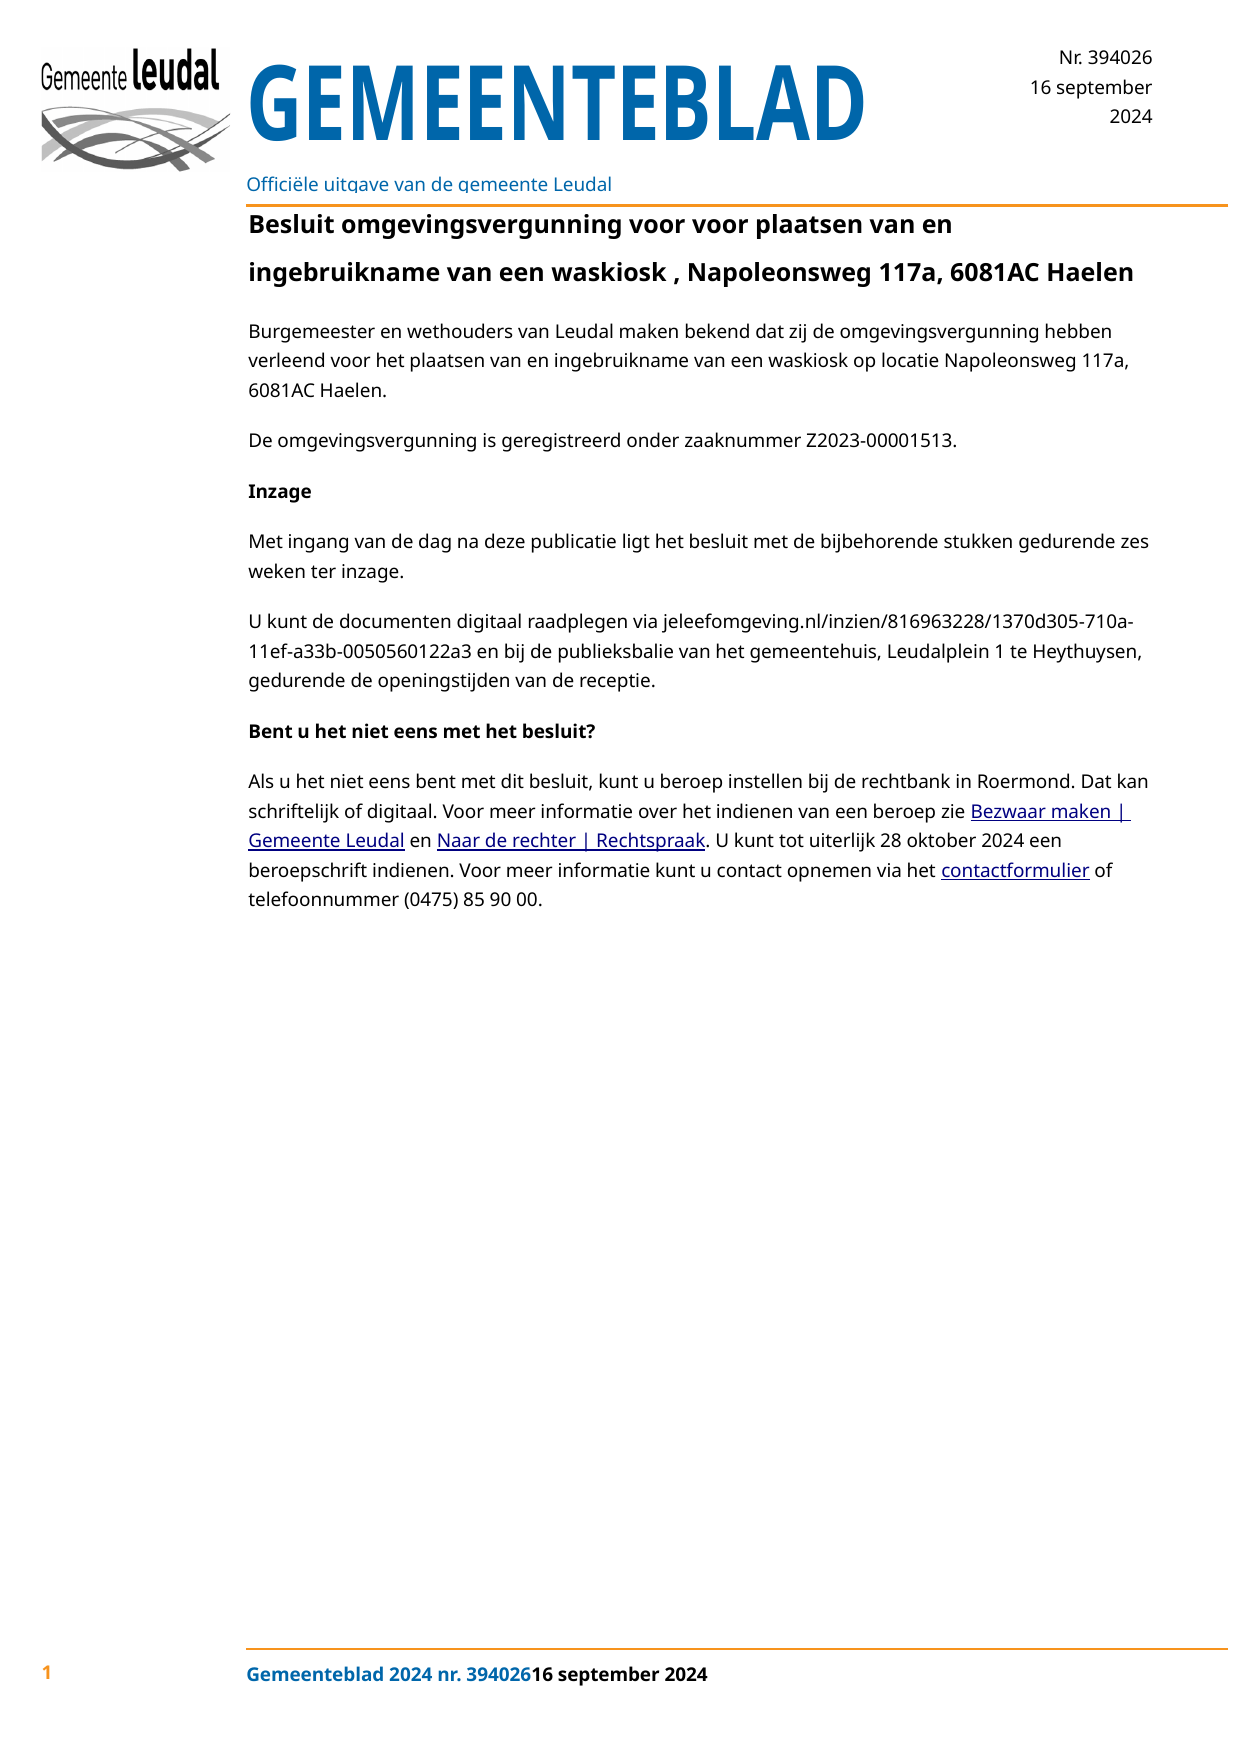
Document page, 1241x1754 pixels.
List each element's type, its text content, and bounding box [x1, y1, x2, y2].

text De omgevingsvergunning is geregistreerd onder zaaknummer Z2023-00001513. [248, 427, 1152, 453]
text Als u het niet eens bent met dit besluit, kunt u beroep instellen bij de rechtbank in Roermond. Dat kan schriftelijk of digitaal. Voor meer informatie over het indienen van een beroep zie Bezwaar maken | Gemeente Leudal en Naar de rechter | Rechtspraak. U kunt tot uiterlijk 28 oktober 2024 een beroepschrift indienen. Voor meer informatie kunt u contact opnemen via het contactformulier of telefoonnummer (0475) 85 90 00. [248, 768, 1152, 912]
text Inzage [248, 478, 1152, 504]
picture [41, 47, 231, 172]
text Besluit omgevingsvergunning voor voor plaatsen van en ingebruikname van een waskiosk , Napoleonsweg 117a, 6081AC Haelen [248, 207, 1152, 288]
text Bent u het niet eens met het besluit? [248, 718, 1152, 744]
text Met ingang van de dag na deze publicatie ligt het besluit met de bijbehorende stukken gedurende zes weken ter inzage. [248, 528, 1152, 584]
text Burgemeester en wethouders van Leudal maken bekend dat zij de omgevingsvergunning hebben verleend voor het plaatsen van en ingebruikname van een waskiosk op locatie Napoleonsweg 117a, 6081AC Haelen. [248, 318, 1152, 403]
text U kunt de documenten digitaal raadplegen via jeleefomgeving.nl/inzien/816963228/1370d305-710a-11ef-a33b-0050560122a3 en bij de publieksbalie van het gemeentehuis, Leudalplein 1 te Heythuysen, gedurende de openingstijden van de receptie. [248, 608, 1152, 693]
